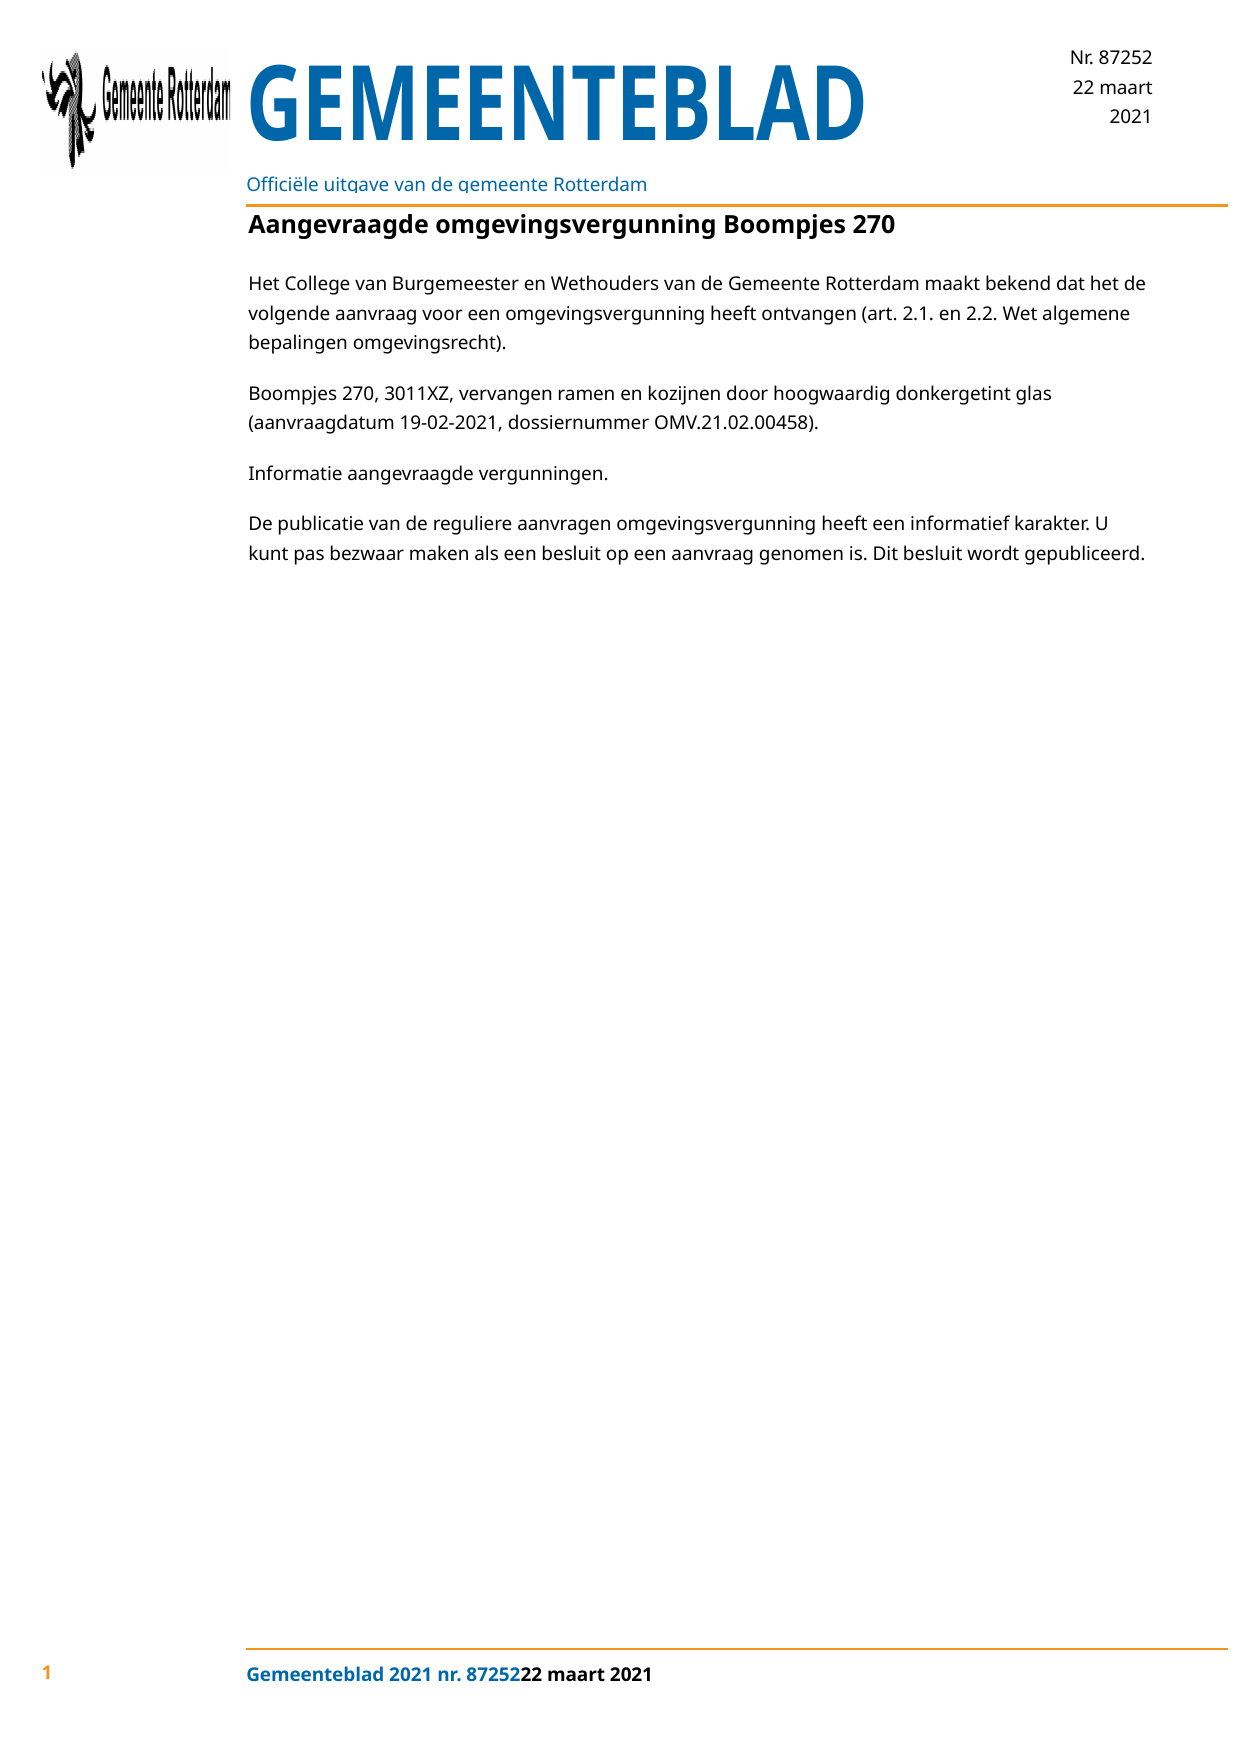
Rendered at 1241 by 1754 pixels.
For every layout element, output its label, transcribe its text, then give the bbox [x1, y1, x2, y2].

text Informatie aangevraagde vergunningen. [248, 460, 1152, 486]
text De publicatie van de reguliere aanvragen omgevingsvergunning heeft een informatief karakter. U kunt pas bezwaar maken als een besluit op een aanvraag genomen is. Dit besluit wordt gepubliceerd. [248, 510, 1152, 566]
text Het College van Burgemeester en Wethouders van de Gemeente Rotterdam maakt bekend dat het de volgende aanvraag voor een omgevingsvergunning heeft ontvangen (art. 2.1. en 2.2. Wet algemene bepalingen omgevingsrecht). [248, 270, 1152, 355]
picture [41, 47, 231, 172]
text Aangevraagde omgevingsvergunning Boompjes 270 [248, 207, 1152, 241]
text Boompjes 270, 3011XZ, vervangen ramen en kozijnen door hoogwaardig donkergetint glas (aanvraagdatum 19-02-2021, dossiernummer OMV.21.02.00458). [248, 380, 1152, 435]
